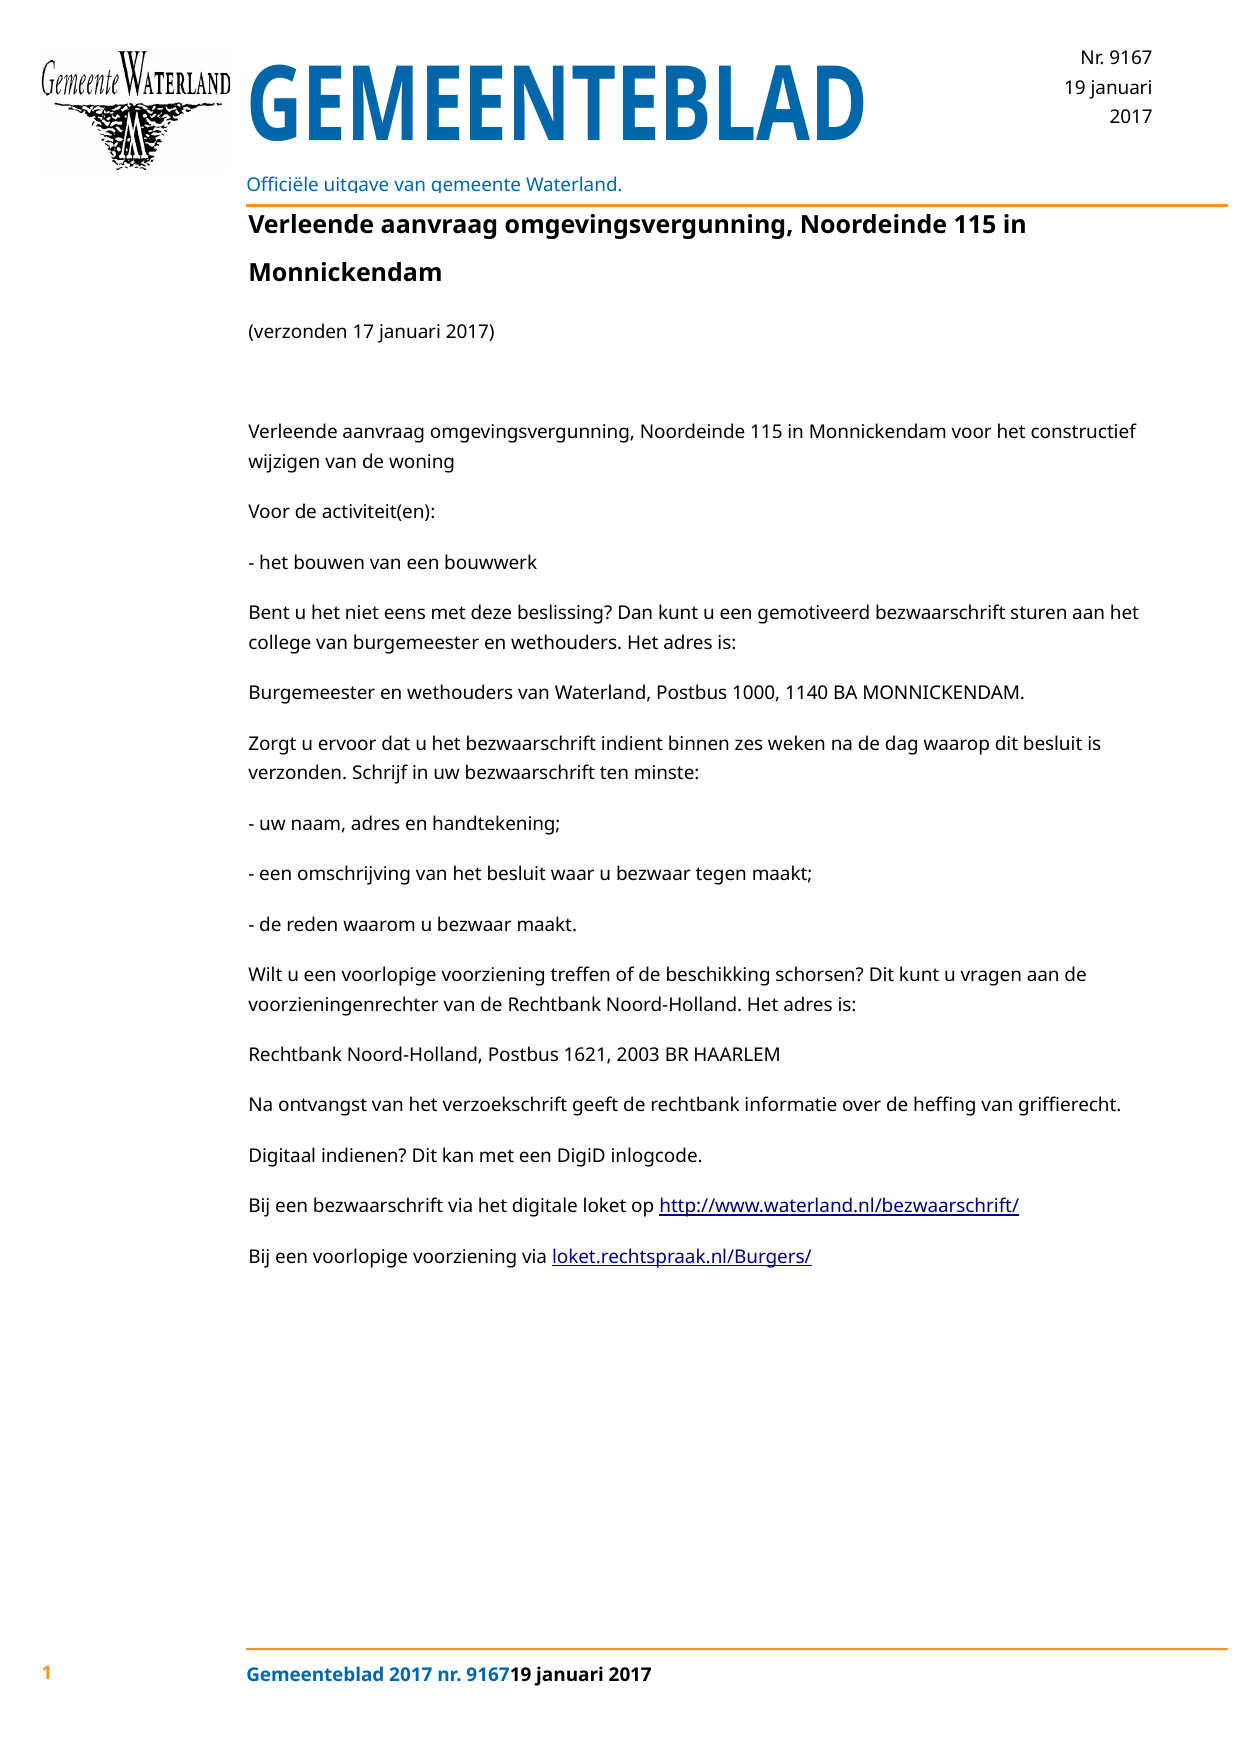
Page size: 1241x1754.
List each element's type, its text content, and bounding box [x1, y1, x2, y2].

text Wilt u een voorlopige voorziening treffen of de beschikking schorsen? Dit kunt u vragen aan de voorzieningenrechter van de Rechtbank Noord-Holland. Het adres is: [248, 961, 1152, 1017]
text Rechtbank Noord-Holland, Postbus 1621, 2003 BR HAARLEM [248, 1041, 1152, 1067]
text Digitaal indienen? Dit kan met een DigiD inlogcode. [248, 1142, 1152, 1168]
text - de reden waarom u bezwaar maakt. [248, 911, 1152, 937]
text - het bouwen van een bouwwerk [248, 549, 1152, 575]
text - uw naam, adres en handtekening; [248, 810, 1152, 836]
text Bent u het niet eens met deze beslissing? Dan kunt u een gemotiveerd bezwaarschrift sturen aan het college van burgemeester en wethouders. Het adres is: [248, 599, 1152, 655]
text (verzonden 17 januari 2017) [248, 318, 1152, 344]
text Bij een voorlopige voorziening via loket.rechtspraak.nl/Burgers/ [248, 1243, 1152, 1269]
text Burgemeester en wethouders van Waterland, Postbus 1000, 1140 BA MONNICKENDAM. [248, 679, 1152, 705]
text Verleende aanvraag omgevingsvergunning, Noordeinde 115 in Monnickendam [248, 207, 1152, 288]
text - een omschrijving van het besluit waar u bezwaar tegen maakt; [248, 860, 1152, 886]
text Voor de activiteit(en): [248, 499, 1152, 524]
text Bij een bezwaarschrift via het digitale loket op http://www.waterland.nl/bezwaarschrift/ [248, 1192, 1152, 1218]
picture [41, 47, 231, 172]
text Zorgt u ervoor dat u het bezwaarschrift indient binnen zes weken na de dag waarop dit besluit is verzonden. Schrijf in uw bezwaarschrift ten minste: [248, 730, 1152, 785]
text Na ontvangst van het verzoekschrift geeft de rechtbank informatie over de heffing van griffierecht. [248, 1092, 1152, 1117]
text Verleende aanvraag omgevingsvergunning, Noordeinde 115 in Monnickendam voor het constructief wijzigen van de woning [248, 419, 1152, 474]
